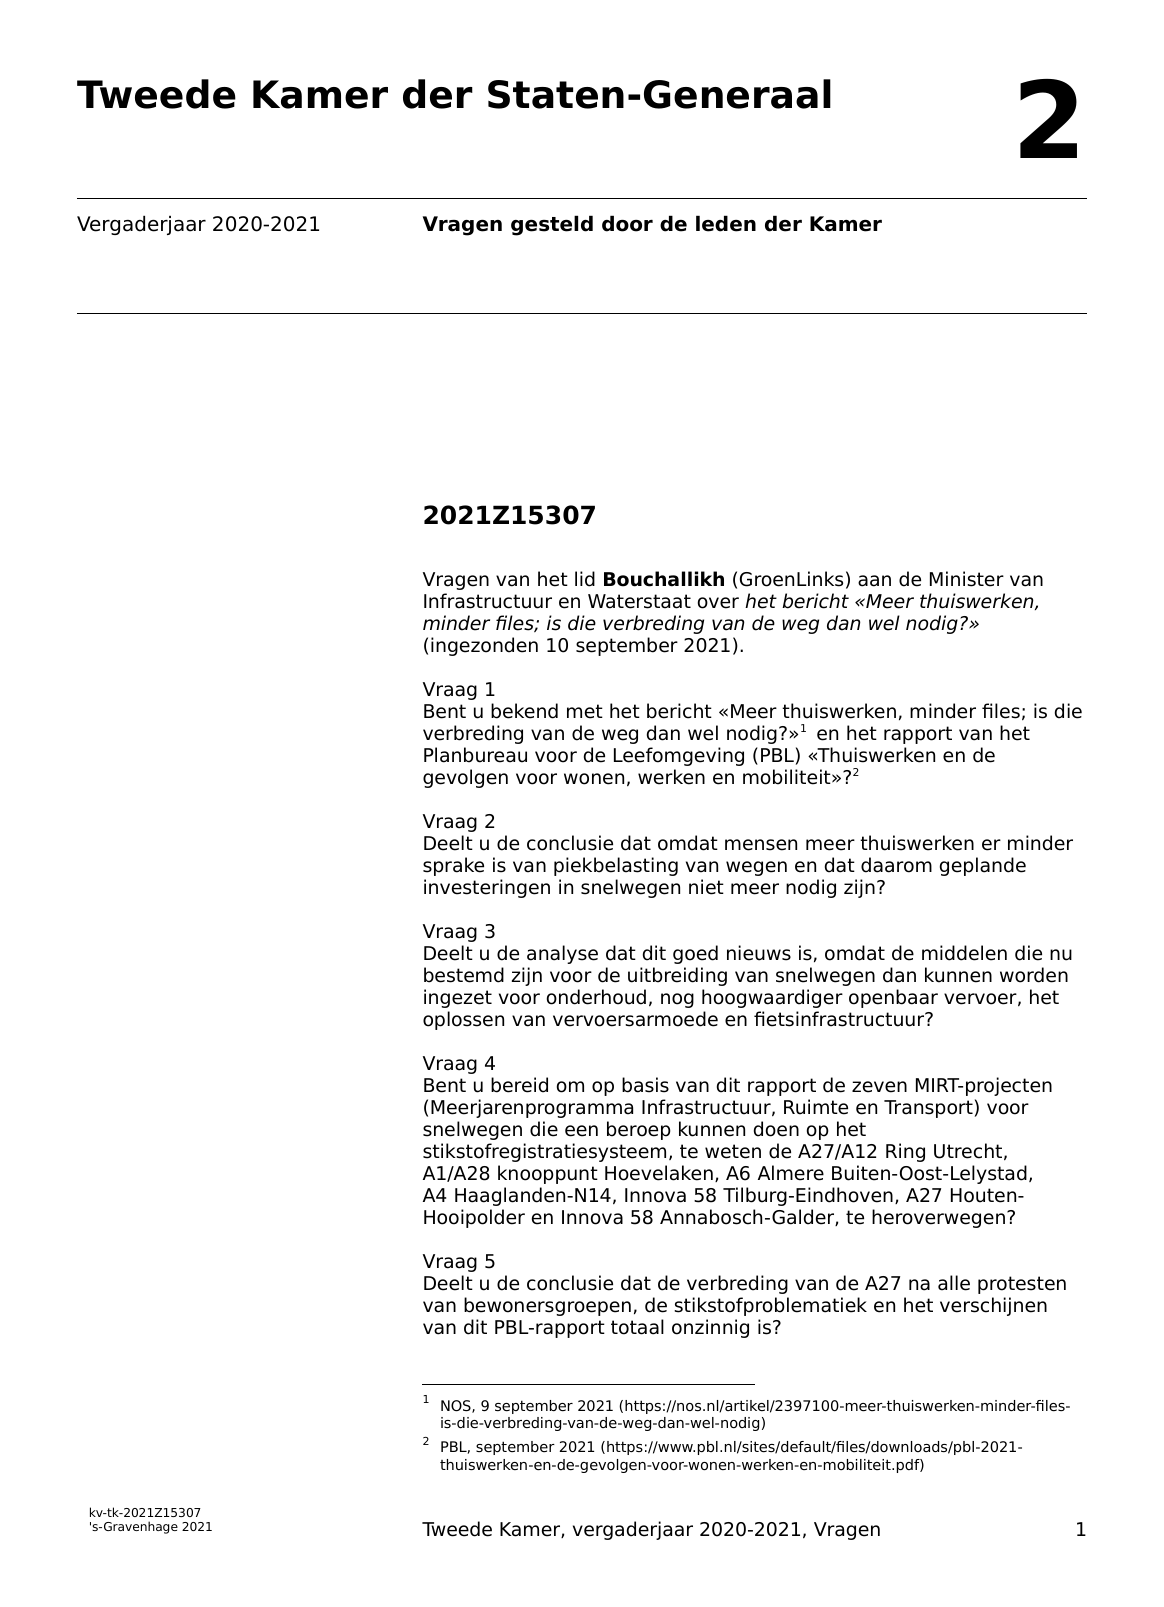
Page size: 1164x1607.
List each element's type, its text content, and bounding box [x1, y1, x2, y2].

text Deelt u de analyse dat dit goed nieuws is, omdat de middelen die nu bestemd zijn voor de uitbreiding van snelwegen dan kunnen worden ingezet voor onderhoud, nog hoogwaardiger openbaar vervoer, het oplossen van vervoersarmoede en fietsinfrastructuur? [422, 943, 1087, 1031]
text Vraag 4 [422, 1053, 1087, 1075]
table_cell Vergaderjaar 2020-2021 [77, 199, 422, 313]
text kv-tk-2021Z15307 [88, 1506, 323, 1520]
text Deelt u de conclusie dat de verbreding van de A27 na alle protesten van bewonersgroepen, de stikstofproblematiek en het verschijnen van dit PBL-rapport totaal onzinnig is? [422, 1273, 1087, 1339]
text PBL, september 2021 (https://www.pbl.nl/sites/default/files/downloads/pbl-2021-thuiswerken-en-de-gevolgen-voor-wonen-werken-en-mobiliteit.pdf) [422, 1435, 1087, 1474]
text Vraag 3 [422, 921, 1087, 943]
text 's-Gravenhage 2021 [88, 1520, 323, 1534]
text NOS, 9 september 2021 (https://nos.nl/artikel/2397100-meer-thuiswerken-minder-files-is-die-verbreding-van-de-weg-dan-wel-nodig) [422, 1393, 1087, 1432]
table_cell Vragen gesteld door de leden der Kamer [422, 199, 1087, 313]
text Vraag 5 [422, 1251, 1087, 1273]
table_header 2 [886, 59, 1087, 198]
text Bent u bekend met het bericht «Meer thuiswerken, minder files; is die verbreding van de weg dan wel nodig?» en het rapport van het Planbureau voor de Leefomgeving (PBL) «Thuiswerken en de gevolgen voor wonen, werken en mobiliteit»? [422, 701, 1087, 789]
text Vragen van het lid Bouchallikh (GroenLinks) aan de Minister van Infrastructuur en Waterstaat over het bericht «Meer thuiswerken, minder files; is die verbreding van de weg dan wel nodig?» (ingezonden 10 september 2021). [422, 569, 1087, 657]
text Vraag 2 [422, 811, 1087, 833]
text Bent u bereid om op basis van dit rapport de zeven MIRT-projecten (Meerjarenprogramma Infrastructuur, Ruimte en Transport) voor snelwegen die een beroep kunnen doen op het stikstofregistratiesysteem, te weten de A27/A12 Ring Utrecht, A1/A28 knooppunt Hoevelaken, A6 Almere Buiten-Oost-Lelystad, A4 Haaglanden-N14, Innova 58 Tilburg-Eindhoven, A27 Houten-Hooipolder en Innova 58 Annabosch-Galder, te heroverwegen? [422, 1075, 1087, 1229]
text Deelt u de conclusie dat omdat mensen meer thuiswerken er minder sprake is van piekbelasting van wegen en dat daarom geplande investeringen in snelwegen niet meer nodig zijn? [422, 833, 1087, 899]
text Vraag 1 [422, 679, 1087, 701]
text 2021Z15307 [422, 501, 1087, 531]
table_header Tweede Kamer der Staten-Generaal [77, 59, 886, 198]
